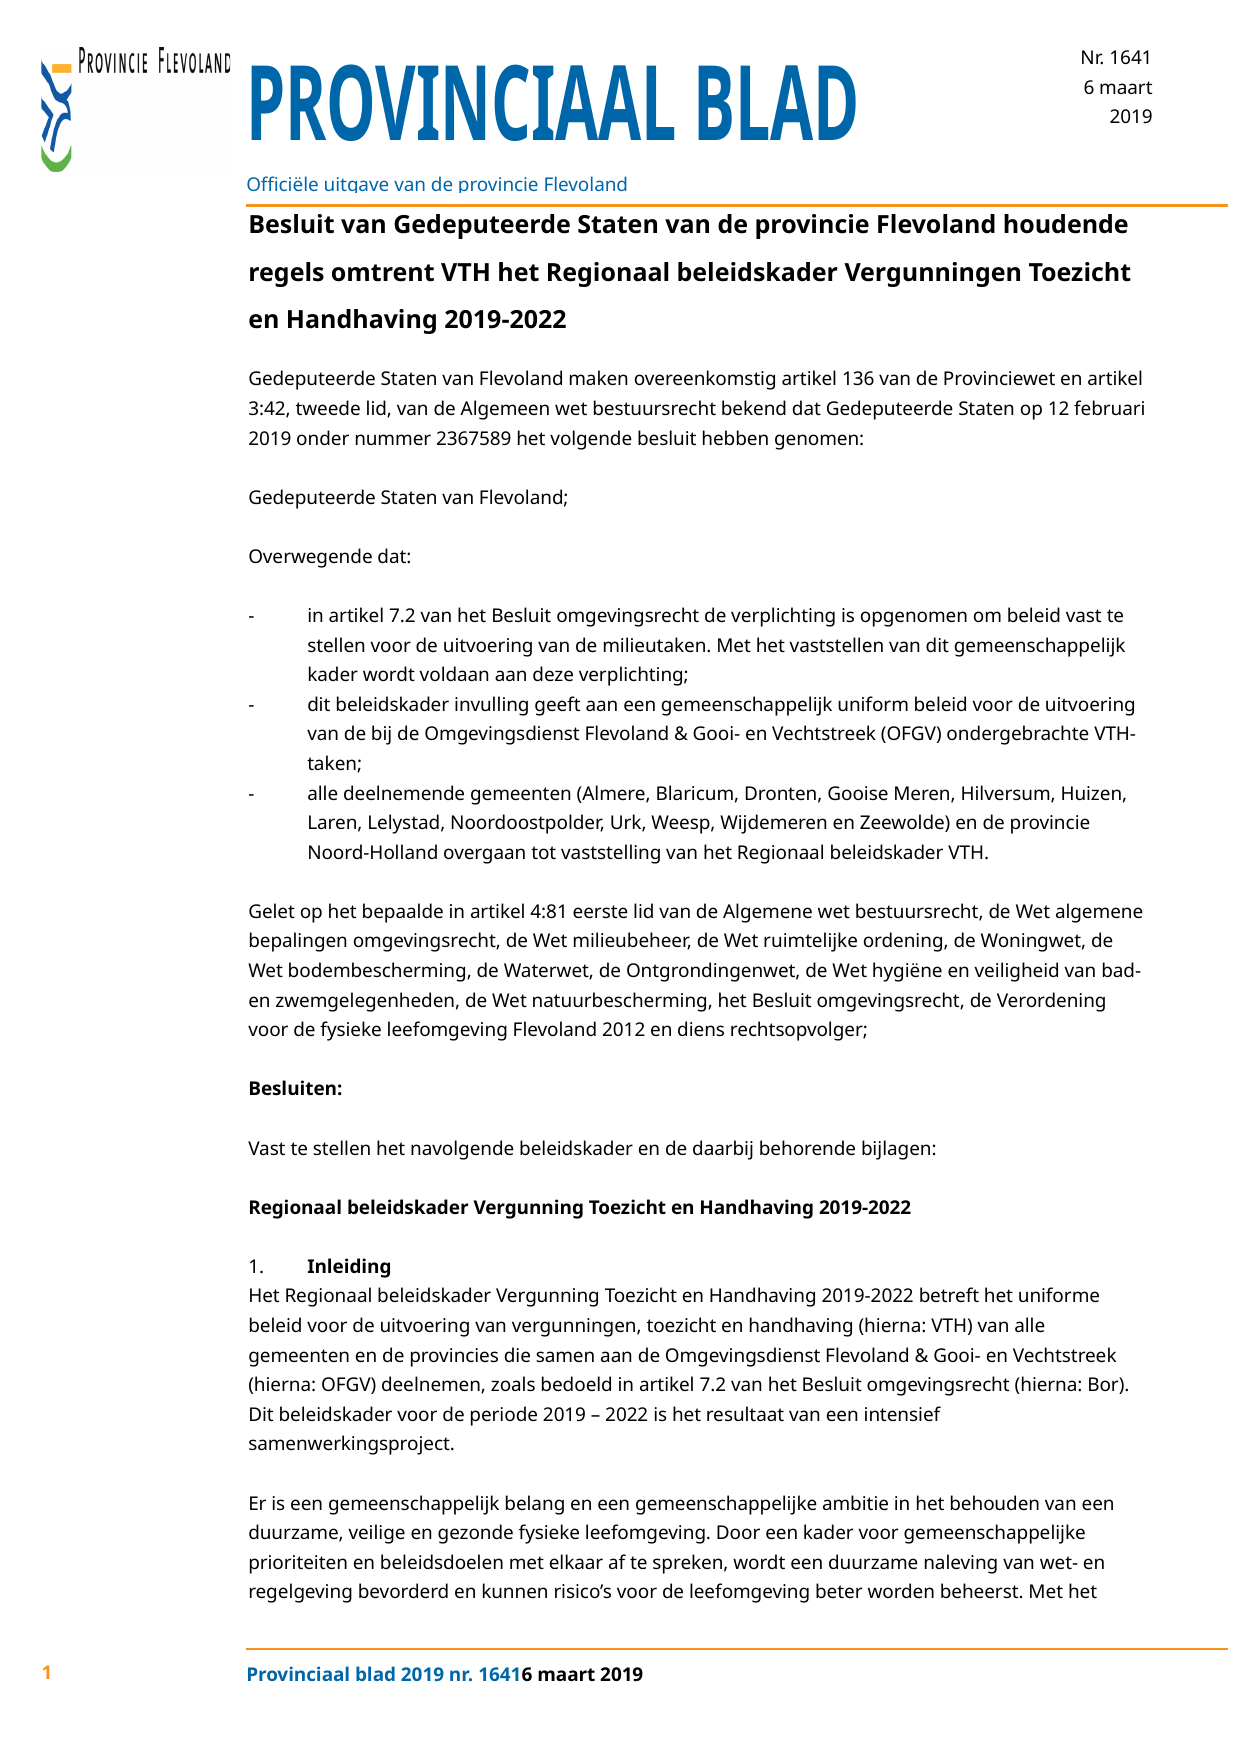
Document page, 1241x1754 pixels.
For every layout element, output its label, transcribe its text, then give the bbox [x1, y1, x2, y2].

text Besluit van Gedeputeerde Staten van de provincie Flevoland houdende regels omtrent VTH het Regionaal beleidskader Vergunningen Toezicht en Handhaving 2019-2022 [248, 207, 1152, 336]
list Inleiding [248, 1253, 1152, 1279]
list alle deelnemende gemeenten (Almere, Blaricum, Dronten, Gooise Meren, Hilversum, Huizen, Laren, Lelystad, Noordoostpolder, Urk, Weesp, Wijdemeren en Zeewolde) en de provincie Noord-Holland overgaan tot vaststelling van het Regionaal beleidskader VTH. [248, 780, 1152, 864]
text Gedeputeerde Staten van Flevoland maken overeenkomstig artikel 136 van de Provinciewet en artikel 3:42, tweede lid, van de Algemeen wet bestuursrecht bekend dat Gedeputeerde Staten op 12 februari 2019 onder nummer 2367589 het volgende besluit hebben genomen: [248, 366, 1152, 450]
text Er is een gemeenschappelijk belang en een gemeenschappelijke ambitie in het behouden van een duurzame, veilige en gezonde fysieke leefomgeving. Door een kader voor gemeenschappelijke prioriteiten en beleidsdoelen met elkaar af te spreken, wordt een duurzame naleving van wet- en regelgeving bevorderd en kunnen risico’s voor de leefomgeving beter worden beheerst. Met het [248, 1490, 1152, 1604]
text Besluiten: [248, 1076, 1152, 1101]
picture [41, 47, 231, 172]
text Gedeputeerde Staten van Flevoland; [248, 484, 1152, 509]
text Regionaal beleidskader Vergunning Toezicht en Handhaving 2019-2022 [248, 1194, 1152, 1219]
list in artikel 7.2 van het Besluit omgevingsrecht de verplichting is opgenomen om beleid vast te stellen voor de uitvoering van de milieutaken. Met het vaststellen van dit gemeenschappelijk kader wordt voldaan aan deze verplichting; [248, 602, 1152, 687]
text Gelet op het bepaalde in artikel 4:81 eerste lid van de Algemene wet bestuursrecht, de Wet algemene bepalingen omgevingsrecht, de Wet milieubeheer, de Wet ruimtelijke ordening, de Woningwet, de Wet bodembescherming, de Waterwet, de Ontgrondingenwet, de Wet hygiëne en veiligheid van bad- en zwemgelegenheden, de Wet natuurbescherming, het Besluit omgevingsrecht, de Verordening voor de fysieke leefomgeving Flevoland 2012 en diens rechtsopvolger; [248, 898, 1152, 1042]
text Vast te stellen het navolgende beleidskader en de daarbij behorende bijlagen: [248, 1135, 1152, 1160]
text Overwegende dat: [248, 543, 1152, 569]
text Het Regionaal beleidskader Vergunning Toezicht en Handhaving 2019-2022 betreft het uniforme beleid voor de uitvoering van vergunningen, toezicht en handhaving (hierna: VTH) van alle gemeenten en de provincies die samen aan de Omgevingsdienst Flevoland & Gooi- en Vechtstreek (hierna: OFGV) deelnemen, zoals bedoeld in artikel 7.2 van het Besluit omgevingsrecht (hierna: Bor). Dit beleidskader voor de periode 2019 – 2022 is het resultaat van een intensief samenwerkingsproject. [248, 1283, 1152, 1456]
list dit beleidskader invulling geeft aan een gemeenschappelijk uniform beleid voor de uitvoering van de bij de Omgevingsdienst Flevoland & Gooi- en Vechtstreek (OFGV) ondergebrachte VTH-taken; [248, 691, 1152, 776]
